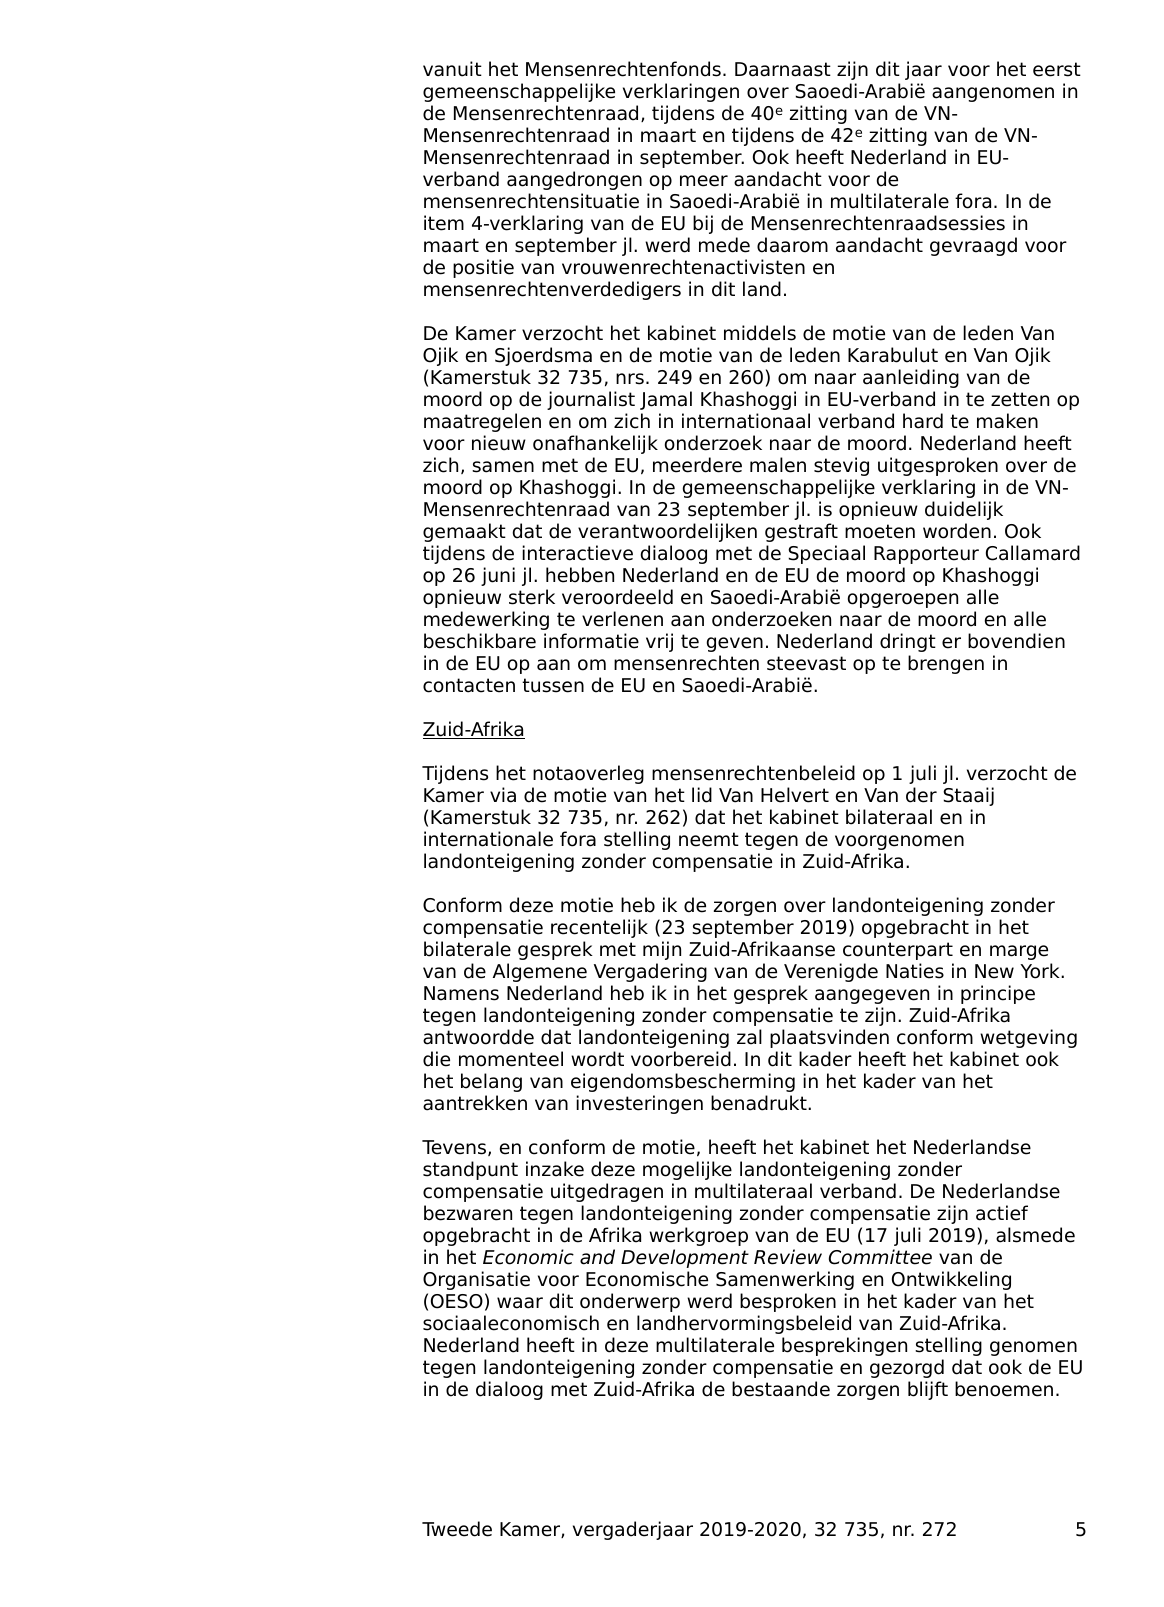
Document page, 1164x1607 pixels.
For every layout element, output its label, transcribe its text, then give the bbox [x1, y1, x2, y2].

text De Kamer verzocht het kabinet middels de motie van de leden Van Ojik en Sjoerdsma en de motie van de leden Karabulut en Van Ojik (Kamerstuk 32 735, nrs. 249 en 260) om naar aanleiding van de moord op de journalist Jamal Khashoggi in EU-verband in te zetten op maatregelen en om zich in internationaal verband hard te maken voor nieuw onafhankelijk onderzoek naar de moord. Nederland heeft zich, samen met de EU, meerdere malen stevig uitgesproken over de moord op Khashoggi. In de gemeenschappelijke verklaring in de VN-Mensenrechtenraad van 23 september jl. is opnieuw duidelijk gemaakt dat de verantwoordelijken gestraft moeten worden. Ook tijdens de interactieve dialoog met de Speciaal Rapporteur Callamard op 26 juni jl. hebben Nederland en de EU de moord op Khashoggi opnieuw sterk veroordeeld en Saoedi-Arabië opgeroepen alle medewerking te verlenen aan onderzoeken naar de moord en alle beschikbare informatie vrij te geven. Nederland dringt er bovendien in de EU op aan om mensenrechten steevast op te brengen in contacten tussen de EU en Saoedi-Arabië. [422, 323, 1087, 697]
subtitle Zuid-Afrika [422, 719, 1087, 741]
text Tevens, en conform de motie, heeft het kabinet het Nederlandse standpunt inzake deze mogelijke landonteigening zonder compensatie uitgedragen in multilateraal verband. De Nederlandse bezwaren tegen landonteigening zonder compensatie zijn actief opgebracht in de Afrika werkgroep van de EU (17 juli 2019), alsmede in het Economic and Development Review Committee van de Organisatie voor Economische Samenwerking en Ontwikkeling (OESO) waar dit onderwerp werd besproken in het kader van het sociaaleconomisch en landhervormingsbeleid van Zuid-Afrika. Nederland heeft in deze multilaterale besprekingen stelling genomen tegen landonteigening zonder compensatie en gezorgd dat ook de EU in de dialoog met Zuid-Afrika de bestaande zorgen blijft benoemen. [422, 1137, 1087, 1401]
text Conform deze motie heb ik de zorgen over landonteigening zonder compensatie recentelijk (23 september 2019) opgebracht in het bilaterale gesprek met mijn Zuid-Afrikaanse counterpart en marge van de Algemene Vergadering van de Verenigde Naties in New York. Namens Nederland heb ik in het gesprek aangegeven in principe tegen landonteigening zonder compensatie te zijn. Zuid-Afrika antwoordde dat landonteigening zal plaatsvinden conform wetgeving die momenteel wordt voorbereid. In dit kader heeft het kabinet ook het belang van eigendomsbescherming in het kader van het aantrekken van investeringen benadrukt. [422, 895, 1087, 1115]
text Tijdens het notaoverleg mensenrechtenbeleid op 1 juli jl. verzocht de Kamer via de motie van het lid Van Helvert en Van der Staaij (Kamerstuk 32 735, nr. 262) dat het kabinet bilateraal en in internationale fora stelling neemt tegen de voorgenomen landonteigening zonder compensatie in Zuid-Afrika. [422, 763, 1087, 873]
text vanuit het Mensenrechtenfonds. Daarnaast zijn dit jaar voor het eerst gemeenschappelijke verklaringen over Saoedi-Arabië aangenomen in de Mensenrechtenraad, tijdens de 40e zitting van de VN-Mensenrechtenraad in maart en tijdens de 42e zitting van de VN-Mensenrechtenraad in september. Ook heeft Nederland in EU-verband aangedrongen op meer aandacht voor de mensenrechtensituatie in Saoedi-Arabië in multilaterale fora. In de item 4-verklaring van de EU bij de Mensenrechtenraadsessies in maart en september jl. werd mede daarom aandacht gevraagd voor de positie van vrouwenrechtenactivisten en mensenrechtenverdedigers in dit land. [422, 59, 1087, 301]
